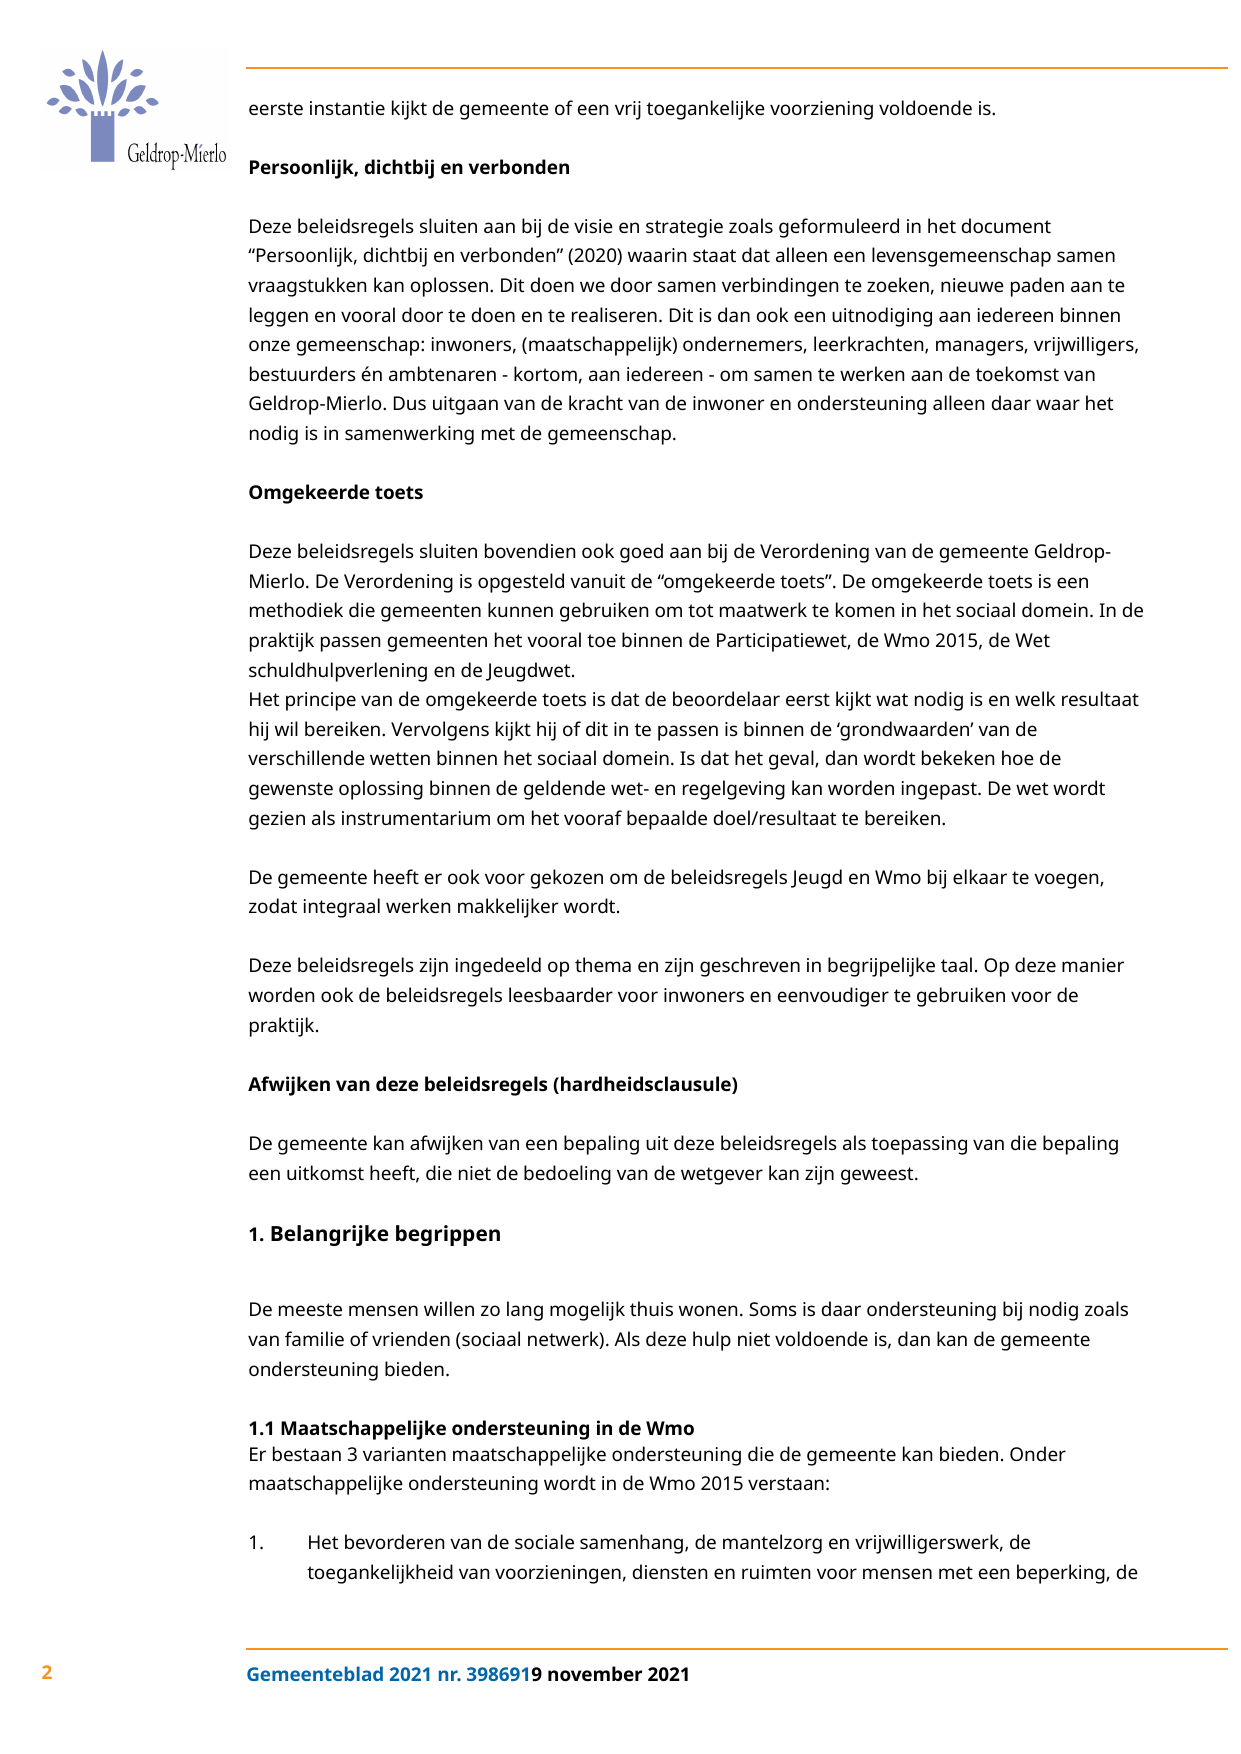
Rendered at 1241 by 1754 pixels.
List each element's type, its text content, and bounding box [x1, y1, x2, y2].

text Er bestaan 3 varianten maatschappelijke ondersteuning die de gemeente kan bieden. Onder maatschappelijke ondersteuning wordt in de Wmo 2015 verstaan: [248, 1441, 1152, 1496]
text Het principe van de omgekeerde toets is dat de beoordelaar eerst kijkt wat nodig is en welk resultaat hij wil bereiken. Vervolgens kijkt hij of dit in te passen is binnen de ‘grondwaarden’ van de verschillende wetten binnen het sociaal domein. Is dat het geval, dan wordt bekeken hoe de gewenste oplossing binnen de geldende wet- en regelgeving kan worden ingepast. De wet wordt gezien als instrumentarium om het vooraf bepaalde doel/resultaat te bereiken. [248, 686, 1152, 831]
text Omgekeerde toets [248, 479, 1152, 505]
text De meeste mensen willen zo lang mogelijk thuis wonen. Soms is daar ondersteuning bij nodig zoals van familie of vrienden (sociaal netwerk). Als deze hulp niet voldoende is, dan kan de gemeente ondersteuning bieden. [248, 1297, 1152, 1382]
text De gemeente heeft er ook voor gekozen om de beleidsregels Jeugd en Wmo bij elkaar te voegen, zodat integraal werken makkelijker wordt. [248, 864, 1152, 919]
text De gemeente kan afwijken van een bepaling uit deze beleidsregels als toepassing van die bepaling een uitkomst heeft, die niet de bedoeling van de wetgever kan zijn geweest. [248, 1130, 1152, 1186]
text Deze beleidsregels sluiten bovendien ook goed aan bij de Verordening van de gemeente Geldrop-Mierlo. De Verordening is opgesteld vanuit de “omgekeerde toets”. De omgekeerde toets is een methodiek die gemeenten kunnen gebruiken om tot maatwerk te komen in het sociaal domein. In de praktijk passen gemeenten het vooral toe binnen de Participatiewet, de Wmo 2015, de Wet schuldhulpverlening en de Jeugdwet. [248, 538, 1152, 683]
text 1. Belangrijke begrippen [248, 1219, 1152, 1247]
text eerste instantie kijkt de gemeente of een vrij toegankelijke voorziening voldoende is. [248, 95, 1152, 121]
text Deze beleidsregels zijn ingedeeld op thema en zijn geschreven in begrijpelijke taal. Op deze manier worden ook de beleidsregels leesbaarder voor inwoners en eenvoudiger te gebruiken voor de praktijk. [248, 953, 1152, 1038]
text 1.1 Maatschappelijke ondersteuning in de Wmo [248, 1415, 1152, 1441]
text Deze beleidsregels sluiten aan bij de visie en strategie zoals geformuleerd in het document “Persoonlijk, dichtbij en verbonden” (2020) waarin staat dat alleen een levensgemeenschap samen vraagstukken kan oplossen. Dit doen we door samen verbindingen te zoeken, nieuwe paden aan te leggen en vooral door te doen en te realiseren. Dit is dan ook een uitnodiging aan iedereen binnen onze gemeenschap: inwoners, (maatschappelijk) ondernemers, leerkrachten, managers, vrijwilligers, bestuurders én ambtenaren - kortom, aan iedereen - om samen te werken aan de toekomst van Geldrop-Mierlo. Dus uitgaan van de kracht van de inwoner en ondersteuning alleen daar waar het nodig is in samenwerking met de gemeenschap. [248, 213, 1152, 446]
text Persoonlijk, dichtbij en verbonden [248, 154, 1152, 180]
list Het bevorderen van de sociale samenhang, de mantelzorg en vrijwilligerswerk, de toegankelijkheid van voorzieningen, diensten en ruimten voor mensen met een beperking, de [248, 1529, 1152, 1585]
text Afwijken van deze beleidsregels (hardheidsclausule) [248, 1071, 1152, 1097]
picture [41, 47, 231, 172]
